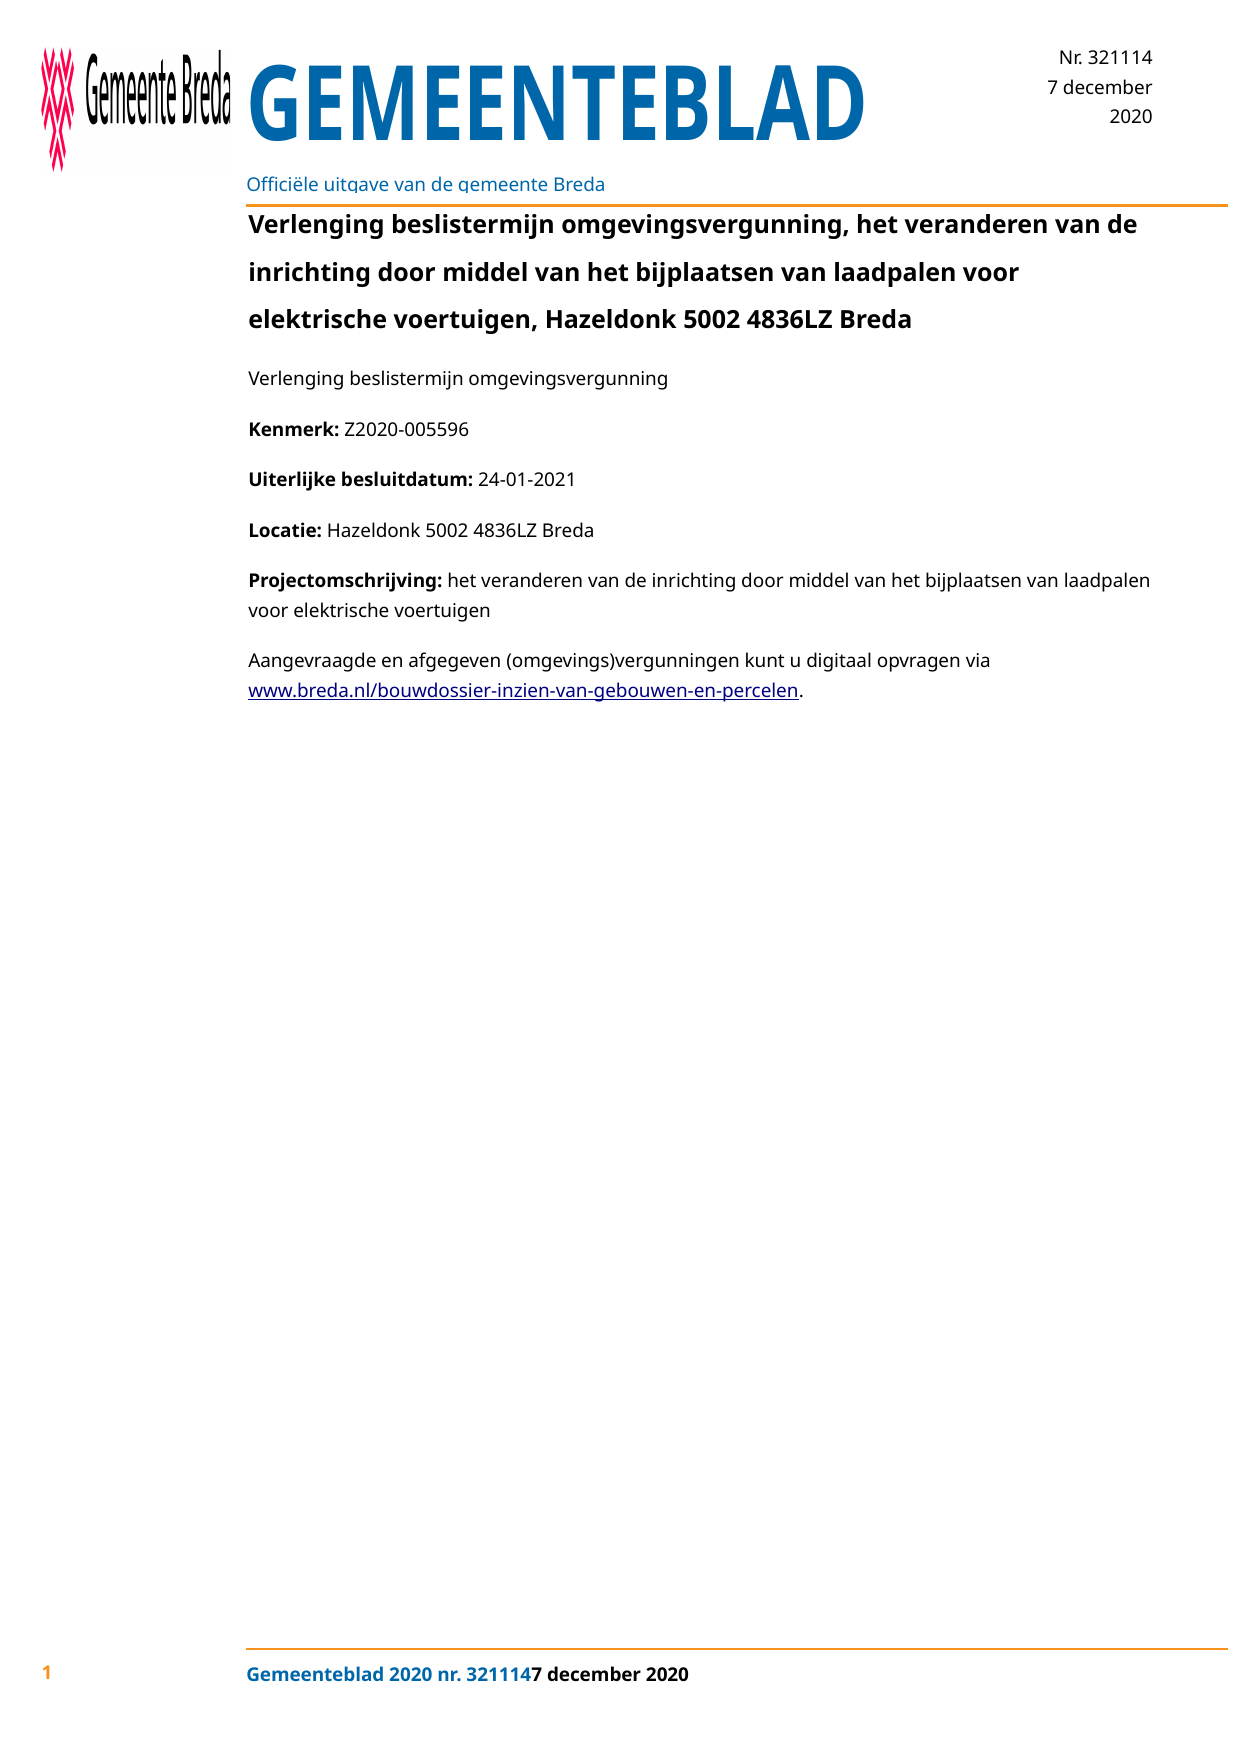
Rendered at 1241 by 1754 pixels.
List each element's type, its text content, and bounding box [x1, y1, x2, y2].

text Verlenging beslistermijn omgevingsvergunning, het veranderen van de inrichting door middel van het bijplaatsen van laadpalen voor elektrische voertuigen, Hazeldonk 5002 4836LZ Breda [248, 207, 1152, 336]
text Projectomschrijving: het veranderen van de inrichting door middel van het bijplaatsen van laadpalen voor elektrische voertuigen [248, 567, 1152, 622]
text Aangevraagde en afgegeven (omgevings)vergunningen kunt u digitaal opvragen via www.breda.nl/bouwdossier-inzien-van-gebouwen-en-percelen. [248, 647, 1152, 702]
text Locatie: Hazeldonk 5002 4836LZ Breda [248, 517, 1152, 542]
text Kenmerk: Z2020-005596 [248, 416, 1152, 442]
text Verlenging beslistermijn omgevingsvergunning [248, 366, 1152, 391]
text Uiterlijke besluitdatum: 24-01-2021 [248, 466, 1152, 492]
picture [41, 47, 231, 172]
